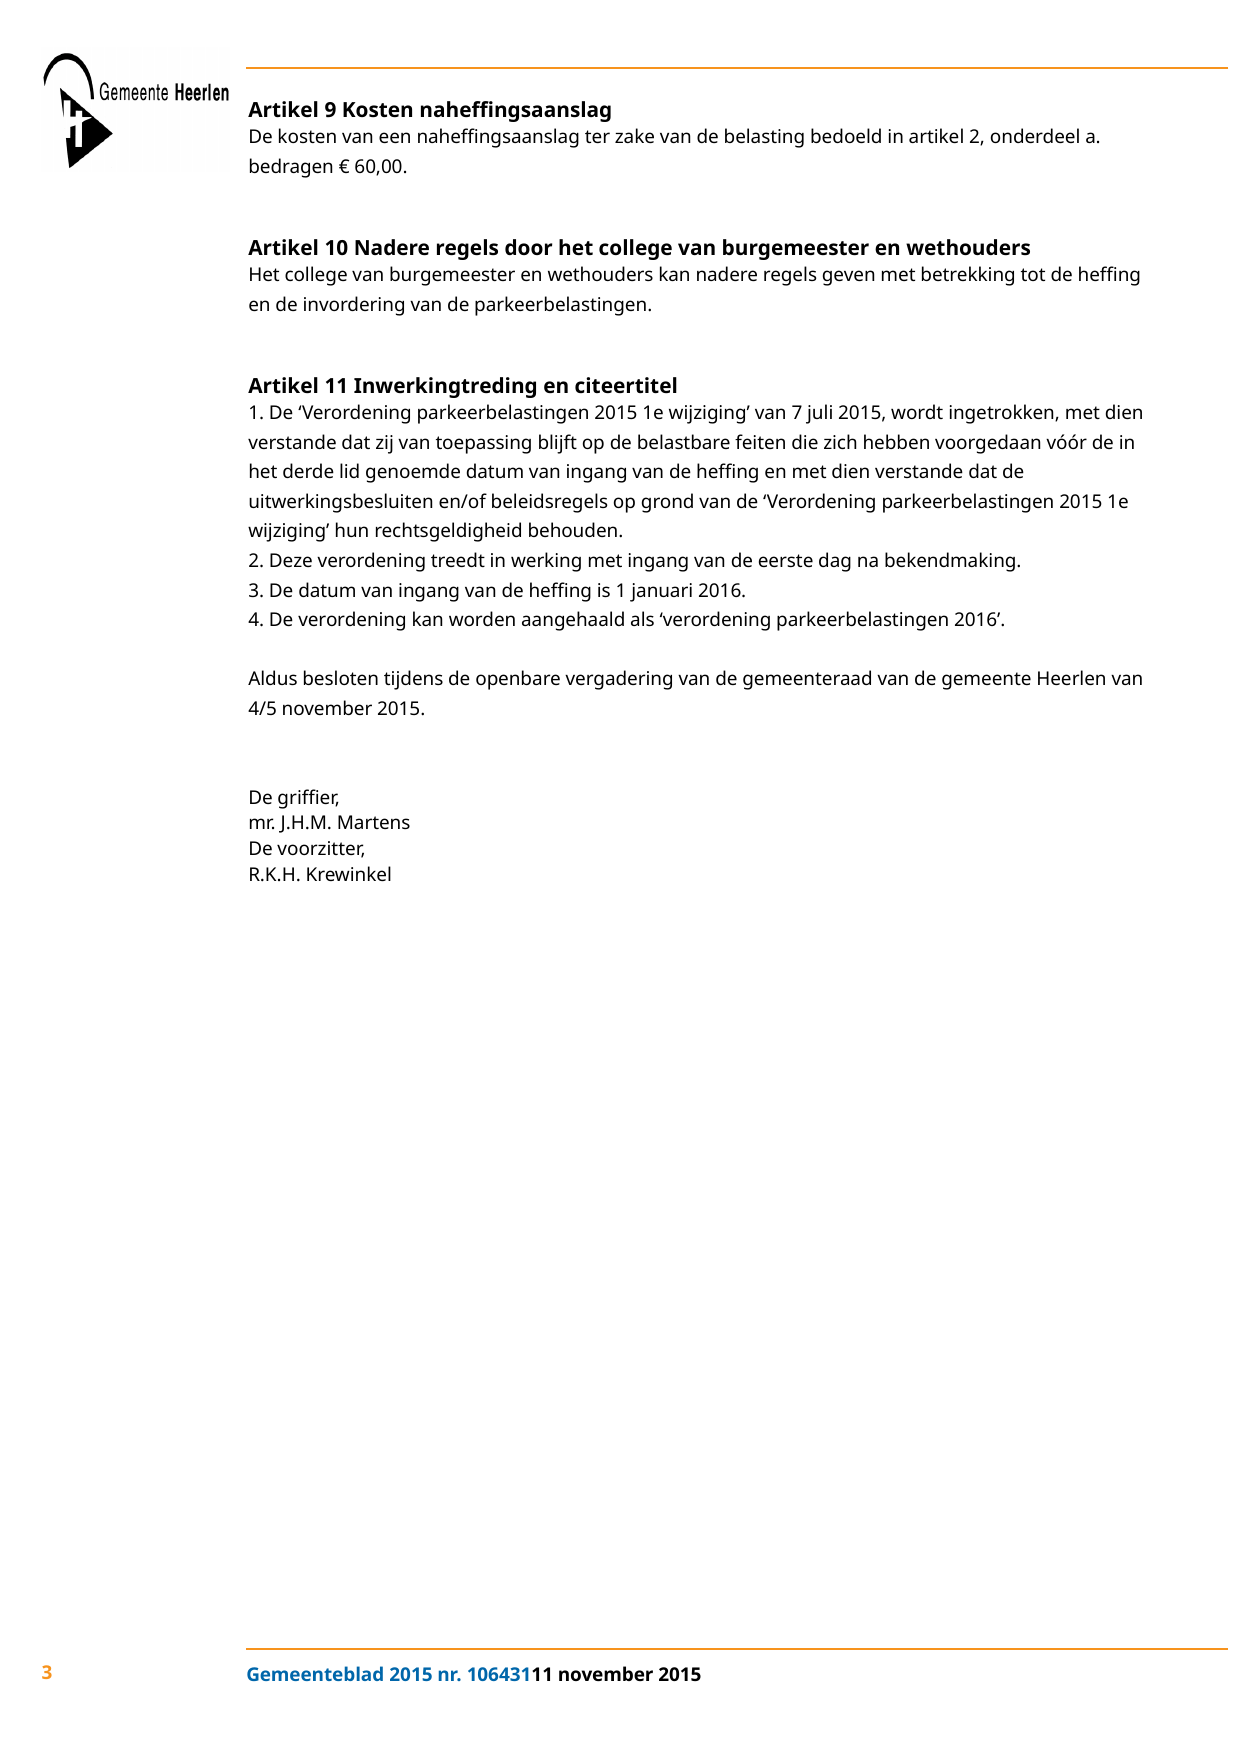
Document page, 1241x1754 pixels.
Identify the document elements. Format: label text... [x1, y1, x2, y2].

text De voorzitter, [248, 835, 1152, 861]
text Artikel 10 Nadere regels door het college van burgemeester en wethouders [248, 233, 1152, 261]
text De griffier, [248, 784, 1152, 809]
picture [41, 47, 231, 172]
text Artikel 11 Inwerkingtreding en citeertitel [248, 371, 1152, 399]
text Artikel 9 Kosten naheffingsaanslag [248, 95, 1152, 123]
text 2. Deze verordening treedt in werking met ingang van de eerste dag na bekendmaking. [248, 547, 1152, 573]
text De kosten van een naheffingsaanslag ter zake van de belasting bedoeld in artikel 2, onderdeel a. bedragen € 60,00. [248, 123, 1152, 178]
text mr. J.H.M. Martens [248, 809, 1152, 835]
text 4. De verordening kan worden aangehaald als ‘verordening parkeerbelastingen 2016’. [248, 606, 1152, 632]
text 3. De datum van ingang van de heffing is 1 januari 2016. [248, 577, 1152, 602]
text Het college van burgemeester en wethouders kan nadere regels geven met betrekking tot de heffing en de invordering van de parkeerbelastingen. [248, 261, 1152, 317]
text Aldus besloten tijdens de openbare vergadering van de gemeenteraad van de gemeente Heerlen van 4/5 november 2015. [248, 666, 1152, 721]
text 1. De ‘Verordening parkeerbelastingen 2015 1e wijziging’ van 7 juli 2015, wordt ingetrokken, met dien verstande dat zij van toepassing blijft op de belastbare feiten die zich hebben voorgedaan vóór de in het derde lid genoemde datum van ingang van de heffing en met dien verstande dat de uitwerkingsbesluiten en/of beleidsregels op grond van de ‘Verordening parkeerbelastingen 2015 1e wijziging’ hun rechtsgeldigheid behouden. [248, 399, 1152, 543]
text R.K.H. Krewinkel [248, 861, 1152, 887]
